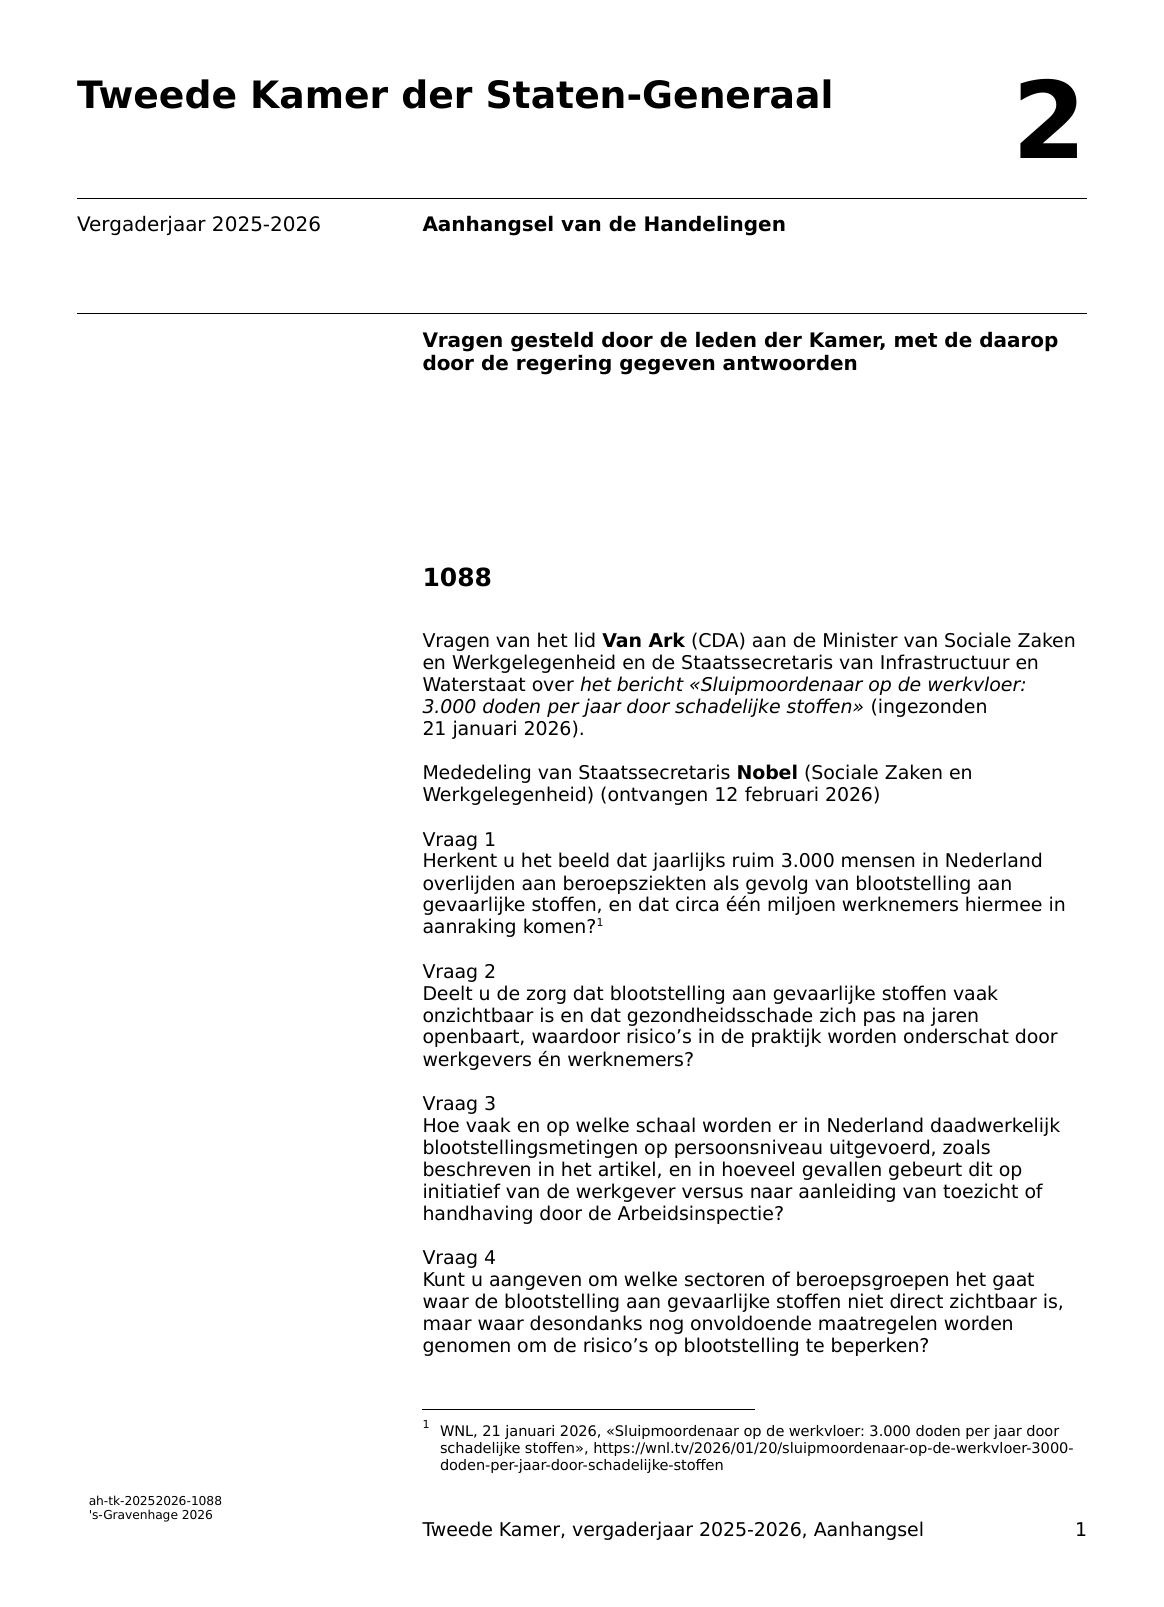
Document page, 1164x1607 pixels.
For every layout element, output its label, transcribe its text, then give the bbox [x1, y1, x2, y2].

text Kunt u aangeven om welke sectoren of beroepsgroepen het gaat waar de blootstelling aan gevaarlijke stoffen niet direct zichtbaar is, maar waar desondanks nog onvoldoende maatregelen worden genomen om de risico’s op blootstelling te beperken? [422, 1269, 1087, 1357]
text 1088 [422, 563, 1087, 592]
table_cell Vergaderjaar 2025-2026 [77, 199, 422, 313]
text Herkent u het beeld dat jaarlijks ruim 3.000 mensen in Nederland overlijden aan beroepsziekten als gevolg van blootstelling aan gevaarlijke stoffen, en dat circa één miljoen werknemers hiermee in aanraking komen? [422, 850, 1087, 938]
table_cell Aanhangsel van de Handelingen [422, 199, 1087, 313]
text Vraag 4 [422, 1247, 1087, 1269]
text Vraag 1 [422, 828, 1087, 850]
table_cell Vragen gesteld door de leden der Kamer, met de daarop door de regering gegeven antwoorden [422, 314, 1087, 375]
table_header Tweede Kamer der Staten-Generaal [77, 59, 886, 198]
text Vraag 2 [422, 961, 1087, 982]
text Vraag 3 [422, 1093, 1087, 1114]
text Hoe vaak en op welke schaal worden er in Nederland daadwerkelijk blootstellingsmetingen op persoonsniveau uitgevoerd, zoals beschreven in het artikel, en in hoeveel gevallen gebeurt dit op initiatief van de werkgever versus naar aanleiding van toezicht of handhaving door de Arbeidsinspectie? [422, 1114, 1087, 1224]
table_header 2 [886, 59, 1087, 198]
text WNL, 21 januari 2026, «Sluipmoordenaar op de werkvloer: 3.000 doden per jaar door schadelijke stoffen», https://wnl.tv/2026/01/20/sluipmoordenaar-op-de-werkvloer-3000-doden-per-jaar-door-schadelijke-stoffen [422, 1418, 1087, 1474]
text Deelt u de zorg dat blootstelling aan gevaarlijke stoffen vaak onzichtbaar is en dat gezondheidsschade zich pas na jaren openbaart, waardoor risico’s in de praktijk worden onderschat door werkgevers én werknemers? [422, 982, 1087, 1070]
text ah-tk-20252026-1088 [88, 1494, 323, 1508]
text 's-Gravenhage 2026 [88, 1508, 323, 1522]
text Mededeling van Staatssecretaris Nobel (Sociale Zaken en Werkgelegenheid) (ontvangen 12 februari 2026) [422, 762, 1087, 806]
table_cell [77, 314, 422, 375]
text Vragen van het lid Van Ark (CDA) aan de Minister van Sociale Zaken en Werkgelegenheid en de Staatssecretaris van Infrastructuur en Waterstaat over het bericht «Sluipmoordenaar op de werkvloer: 3.000 doden per jaar door schadelijke stoffen» (ingezonden 21 januari 2026). [422, 630, 1087, 740]
